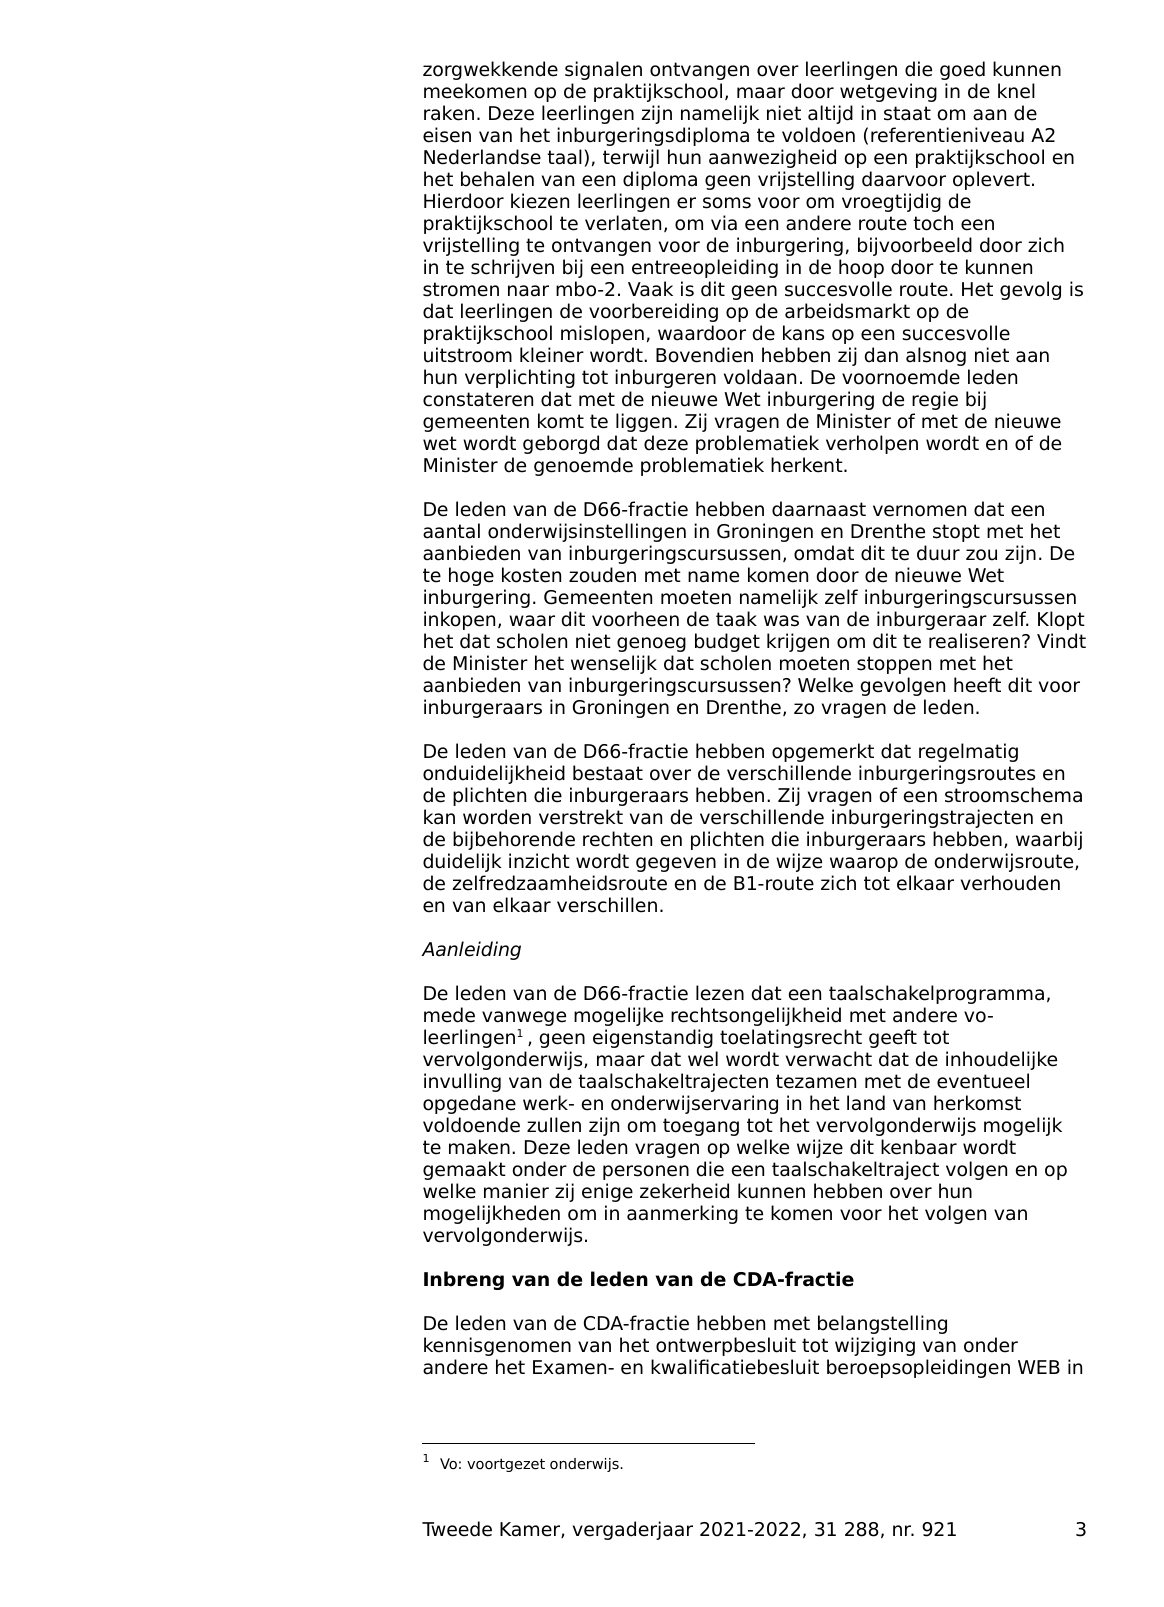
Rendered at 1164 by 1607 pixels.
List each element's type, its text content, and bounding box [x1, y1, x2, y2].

text Vo: voortgezet onderwijs. [422, 1452, 1087, 1474]
subtitle Inbreng van de leden van de CDA-fractie [422, 1269, 1087, 1291]
text De leden van de D66-fractie lezen dat een taalschakelprogramma, mede vanwege mogelijke rechtsongelijkheid met andere vo-leerlingen, geen eigenstandig toelatingsrecht geeft tot vervolgonderwijs, maar dat wel wordt verwacht dat de inhoudelijke invulling van de taalschakeltrajecten tezamen met de eventueel opgedane werk- en onderwijservaring in het land van herkomst voldoende zullen zijn om toegang tot het vervolgonderwijs mogelijk te maken. Deze leden vragen op welke wijze dit kenbaar wordt gemaakt onder de personen die een taalschakeltraject volgen en op welke manier zij enige zekerheid kunnen hebben over hun mogelijkheden om in aanmerking te komen voor het volgen van vervolgonderwijs. [422, 983, 1087, 1247]
text De leden van de CDA-fractie hebben met belangstelling kennisgenomen van het ontwerpbesluit tot wijziging van onder andere het Examen- en kwalificatiebesluit beroepsopleidingen WEB in [422, 1313, 1087, 1379]
text zorgwekkende signalen ontvangen over leerlingen die goed kunnen meekomen op de praktijkschool, maar door wetgeving in de knel raken. Deze leerlingen zijn namelijk niet altijd in staat om aan de eisen van het inburgeringsdiploma te voldoen (referentieniveau A2 Nederlandse taal), terwijl hun aanwezigheid op een praktijkschool en het behalen van een diploma geen vrijstelling daarvoor oplevert. Hierdoor kiezen leerlingen er soms voor om vroegtijdig de praktijkschool te verlaten, om via een andere route toch een vrijstelling te ontvangen voor de inburgering, bijvoorbeeld door zich in te schrijven bij een entreeopleiding in de hoop door te kunnen stromen naar mbo-2. Vaak is dit geen succesvolle route. Het gevolg is dat leerlingen de voorbereiding op de arbeidsmarkt op de praktijkschool mislopen, waardoor de kans op een succesvolle uitstroom kleiner wordt. Bovendien hebben zij dan alsnog niet aan hun verplichting tot inburgeren voldaan. De voornoemde leden constateren dat met de nieuwe Wet inburgering de regie bij gemeenten komt te liggen. Zij vragen de Minister of met de nieuwe wet wordt geborgd dat deze problematiek verholpen wordt en of de Minister de genoemde problematiek herkent. [422, 59, 1087, 477]
subtitle Aanleiding [422, 939, 1087, 961]
text De leden van de D66-fractie hebben opgemerkt dat regelmatig onduidelijkheid bestaat over de verschillende inburgeringsroutes en de plichten die inburgeraars hebben. Zij vragen of een stroomschema kan worden verstrekt van de verschillende inburgeringstrajecten en de bijbehorende rechten en plichten die inburgeraars hebben, waarbij duidelijk inzicht wordt gegeven in de wijze waarop de onderwijsroute, de zelfredzaamheidsroute en de B1-route zich tot elkaar verhouden en van elkaar verschillen. [422, 741, 1087, 917]
text De leden van de D66-fractie hebben daarnaast vernomen dat een aantal onderwijsinstellingen in Groningen en Drenthe stopt met het aanbieden van inburgeringscursussen, omdat dit te duur zou zijn. De te hoge kosten zouden met name komen door de nieuwe Wet inburgering. Gemeenten moeten namelijk zelf inburgeringscursussen inkopen, waar dit voorheen de taak was van de inburgeraar zelf. Klopt het dat scholen niet genoeg budget krijgen om dit te realiseren? Vindt de Minister het wenselijk dat scholen moeten stoppen met het aanbieden van inburgeringscursussen? Welke gevolgen heeft dit voor inburgeraars in Groningen en Drenthe, zo vragen de leden. [422, 499, 1087, 719]
